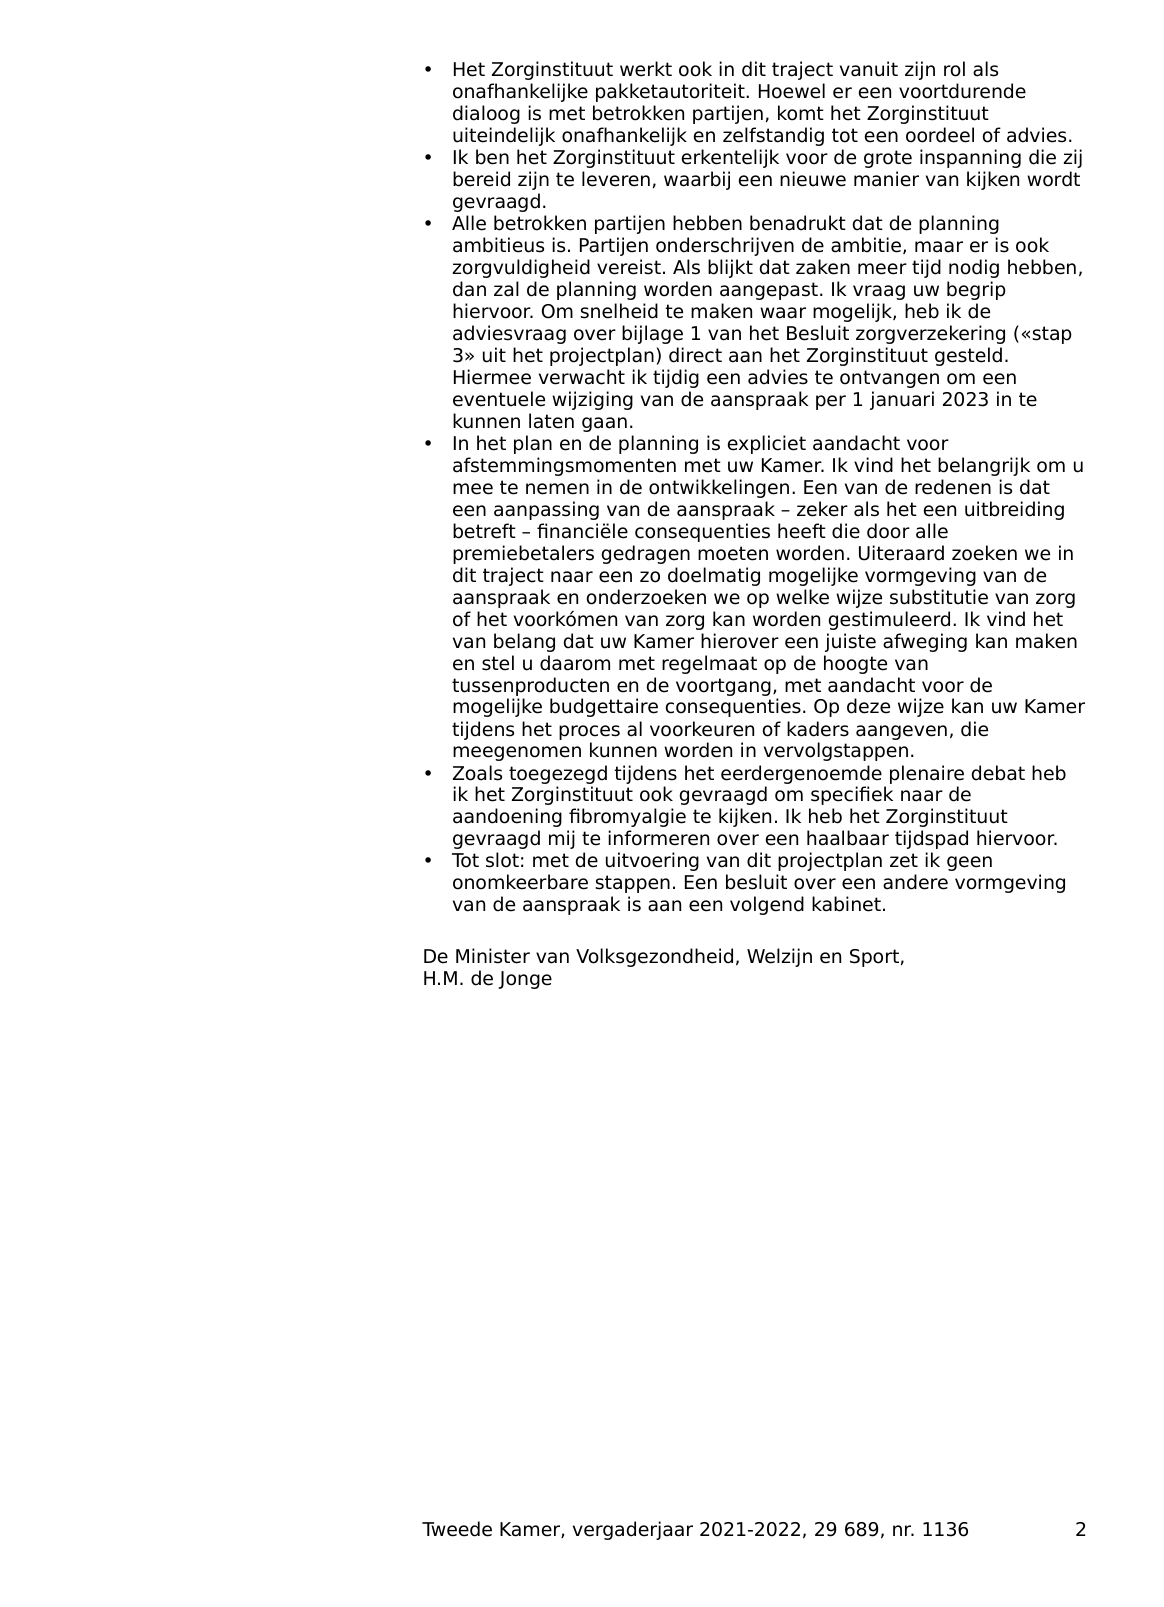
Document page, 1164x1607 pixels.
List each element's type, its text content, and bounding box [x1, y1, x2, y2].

text • Alle betrokken partijen hebben benadrukt dat de planning ambitieus is. Partijen onderschrijven de ambitie, maar er is ook zorgvuldigheid vereist. Als blijkt dat zaken meer tijd nodig hebben, dan zal de planning worden aangepast. Ik vraag uw begrip hiervoor. Om snelheid te maken waar mogelijk, heb ik de adviesvraag over bijlage 1 van het Besluit zorgverzekering («stap 3» uit het projectplan) direct aan het Zorginstituut gesteld. Hiermee verwacht ik tijdig een advies te ontvangen om een eventuele wijziging van de aanspraak per 1 januari 2023 in te kunnen laten gaan. [422, 213, 1087, 433]
text • Het Zorginstituut werkt ook in dit traject vanuit zijn rol als onafhankelijke pakketautoriteit. Hoewel er een voortdurende dialoog is met betrokken partijen, komt het Zorginstituut uiteindelijk onafhankelijk en zelfstandig tot een oordeel of advies. [422, 59, 1087, 147]
text • In het plan en de planning is expliciet aandacht voor afstemmingsmomenten met uw Kamer. Ik vind het belangrijk om u mee te nemen in de ontwikkelingen. Een van de redenen is dat een aanpassing van de aanspraak – zeker als het een uitbreiding betreft – financiële consequenties heeft die door alle premiebetalers gedragen moeten worden. Uiteraard zoeken we in dit traject naar een zo doelmatig mogelijke vormgeving van de aanspraak en onderzoeken we op welke wijze substitutie van zorg of het voorkómen van zorg kan worden gestimuleerd. Ik vind het van belang dat uw Kamer hierover een juiste afweging kan maken en stel u daarom met regelmaat op de hoogte van tussenproducten en de voortgang, met aandacht voor de mogelijke budgettaire consequenties. Op deze wijze kan uw Kamer tijdens het proces al voorkeuren of kaders aangeven, die meegenomen kunnen worden in vervolgstappen. [422, 433, 1087, 762]
text De Minister van Volksgezondheid, Welzijn en Sport, H.M. de Jonge [422, 946, 1087, 990]
text • Zoals toegezegd tijdens het eerdergenoemde plenaire debat heb ik het Zorginstituut ook gevraagd om specifiek naar de aandoening fibromyalgie te kijken. Ik heb het Zorginstituut gevraagd mij te informeren over een haalbaar tijdspad hiervoor. [422, 762, 1087, 850]
text • Tot slot: met de uitvoering van dit projectplan zet ik geen onomkeerbare stappen. Een besluit over een andere vormgeving van de aanspraak is aan een volgend kabinet. [422, 850, 1087, 916]
text • Ik ben het Zorginstituut erkentelijk voor de grote inspanning die zij bereid zijn te leveren, waarbij een nieuwe manier van kijken wordt gevraagd. [422, 147, 1087, 213]
